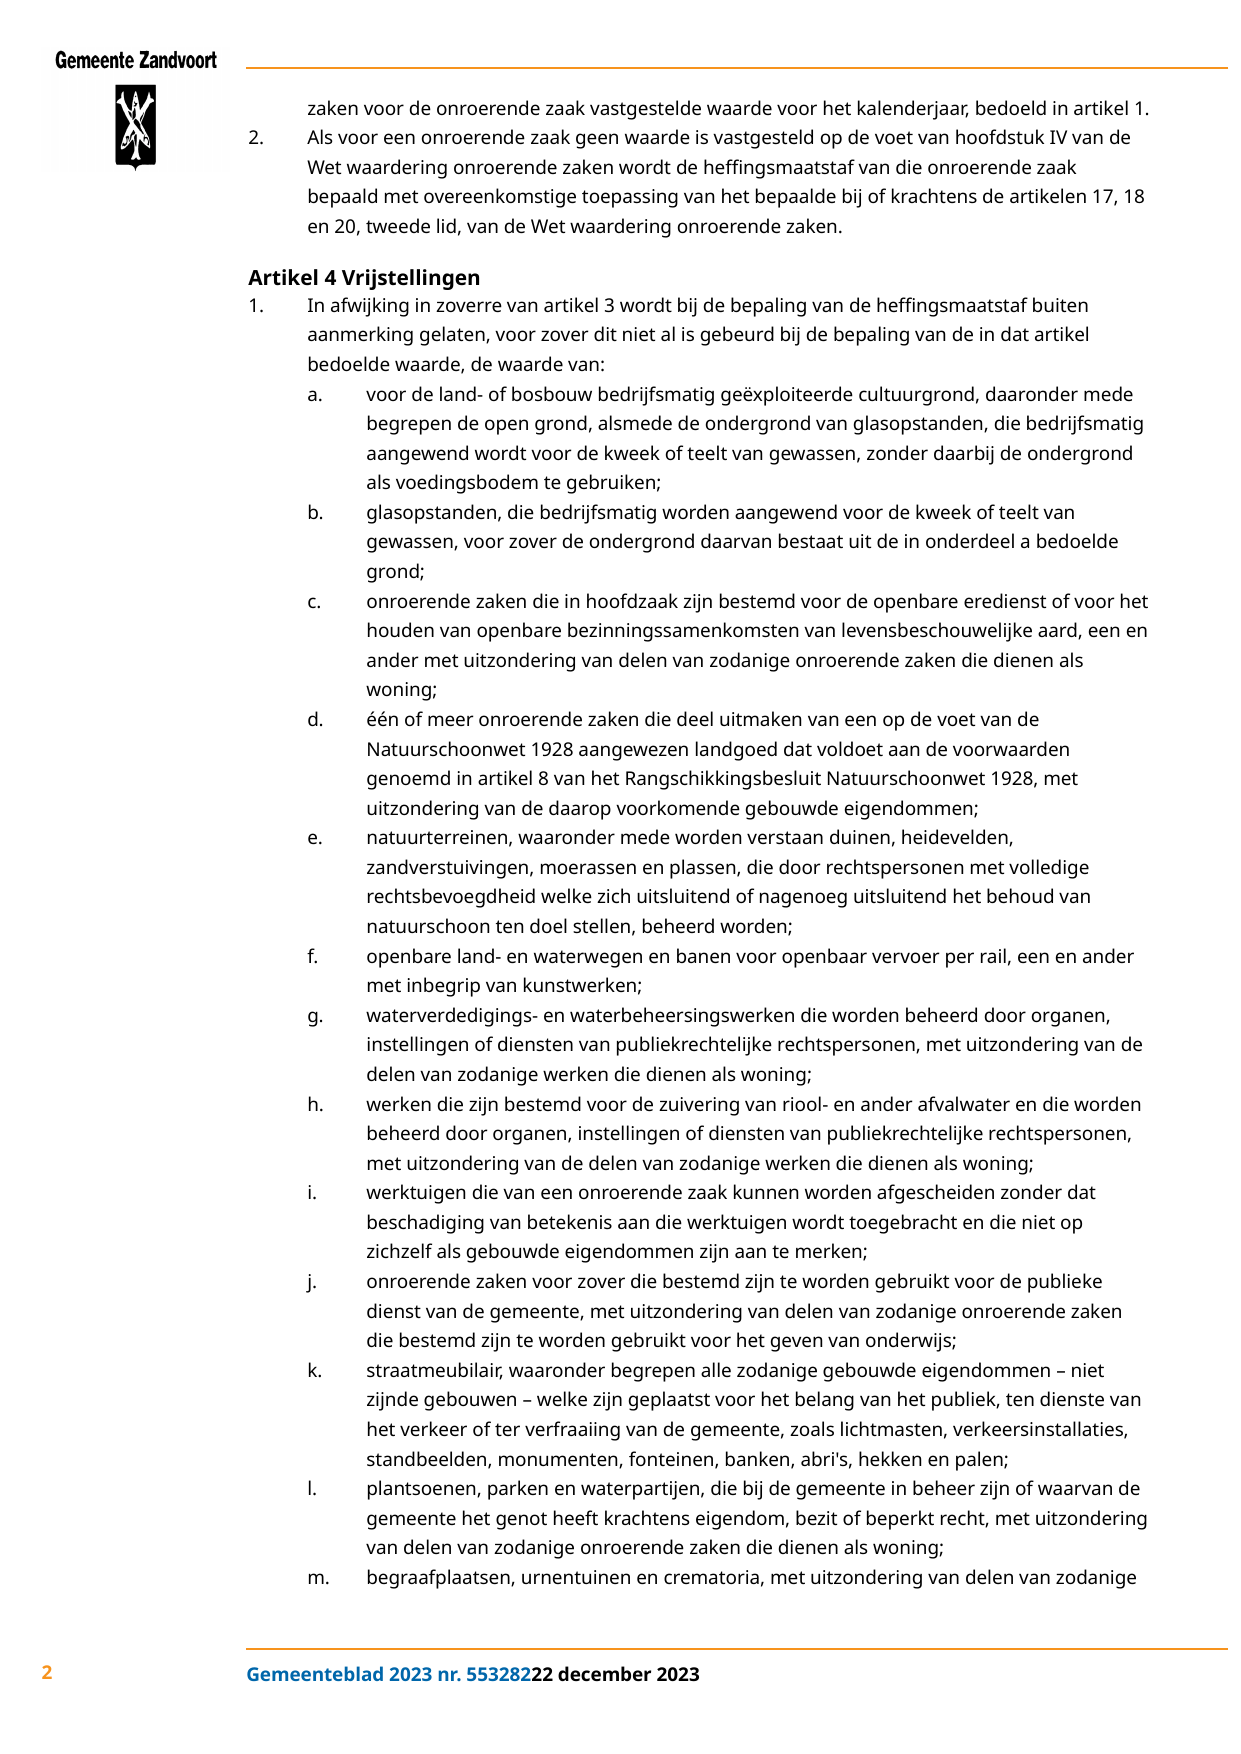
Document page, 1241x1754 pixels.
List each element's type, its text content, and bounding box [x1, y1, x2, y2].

list waterverdedigings- en waterbeheersingswerken die worden beheerd door organen, instellingen of diensten van publiekrechtelijke rechtspersonen, met uitzondering van de delen van zodanige werken die dienen als woning; [307, 1002, 1152, 1087]
list Als voor een onroerende zaak geen waarde is vastgesteld op de voet van hoofdstuk IV van de Wet waardering onroerende zaken wordt de heffingsmaatstaf van die onroerende zaak bepaald met overeenkomstige toepassing van het bepaalde bij of krachtens de artikelen 17, 18 en 20, tweede lid, van de Wet waardering onroerende zaken. [248, 124, 1152, 239]
list werken die zijn bestemd voor de zuivering van riool- en ander afvalwater en die worden beheerd door organen, instellingen of diensten van publiekrechtelijke rechtspersonen, met uitzondering van de delen van zodanige werken die dienen als woning; [307, 1091, 1152, 1176]
list natuurterreinen, waaronder mede worden verstaan duinen, heidevelden, zandverstuivingen, moerassen en plassen, die door rechtspersonen met volledige rechtsbevoegdheid welke zich uitsluitend of nagenoeg uitsluitend het behoud van natuurschoon ten doel stellen, beheerd worden; [307, 824, 1152, 939]
list begraafplaatsen, urnentuinen en crematoria, met uitzondering van delen van zodanige [307, 1564, 1152, 1590]
list voor de land- of bosbouw bedrijfsmatig geëxploiteerde cultuurgrond, daaronder mede begrepen de open grond, alsmede de ondergrond van glasopstanden, die bedrijfsmatig aangewend wordt voor de kweek of teelt van gewassen, zonder daarbij de ondergrond als voedingsbodem te gebruiken; [307, 381, 1152, 495]
list zaken voor de onroerende zaak vastgestelde waarde voor het kalenderjaar, bedoeld in artikel 1. [248, 95, 1152, 121]
list onroerende zaken die in hoofdzaak zijn bestemd voor de openbare eredienst of voor het houden van openbare bezinningssamenkomsten van levensbeschouwelijke aard, een en ander met uitzondering van delen van zodanige onroerende zaken die dienen als woning; [307, 588, 1152, 702]
list straatmeubilair, waaronder begrepen alle zodanige gebouwde eigendommen – niet zijnde gebouwen – welke zijn geplaatst voor het belang van het publiek, ten dienste van het verkeer of ter verfraaiing van de gemeente, zoals lichtmasten, verkeersinstallaties, standbeelden, monumenten, fonteinen, banken, abri's, hekken en palen; [307, 1357, 1152, 1471]
list glasopstanden, die bedrijfsmatig worden aangewend voor de kweek of teelt van gewassen, voor zover de ondergrond daarvan bestaat uit de in onderdeel a bedoelde grond; [307, 499, 1152, 584]
text Artikel 4 Vrijstellingen [248, 263, 1152, 292]
list werktuigen die van een onroerende zaak kunnen worden afgescheiden zonder dat beschadiging van betekenis aan die werktuigen wordt toegebracht en die niet op zichzelf als gebouwde eigendommen zijn aan te merken; [307, 1179, 1152, 1264]
list plantsoenen, parken en waterpartijen, die bij de gemeente in beheer zijn of waarvan de gemeente het genot heeft krachtens eigendom, bezit of beperkt recht, met uitzondering van delen van zodanige onroerende zaken die dienen als woning; [307, 1475, 1152, 1560]
list openbare land- en waterwegen en banen voor openbaar vervoer per rail, een en ander met inbegrip van kunstwerken; [307, 943, 1152, 998]
picture [41, 47, 231, 172]
list één of meer onroerende zaken die deel uitmaken van een op de voet van de Natuurschoonwet 1928 aangewezen landgoed dat voldoet aan de voorwaarden genoemd in artikel 8 van het Rangschikkingsbesluit Natuurschoonwet 1928, met uitzondering van de daarop voorkomende gebouwde eigendommen; [307, 706, 1152, 821]
list In afwijking in zoverre van artikel 3 wordt bij de bepaling van de heffingsmaatstaf buiten aanmerking gelaten, voor zover dit niet al is gebeurd bij de bepaling van de in dat artikel bedoelde waarde, de waarde van: [248, 292, 1152, 377]
list onroerende zaken voor zover die bestemd zijn te worden gebruikt voor de publieke dienst van de gemeente, met uitzondering van delen van zodanige onroerende zaken die bestemd zijn te worden gebruikt voor het geven van onderwijs; [307, 1268, 1152, 1353]
